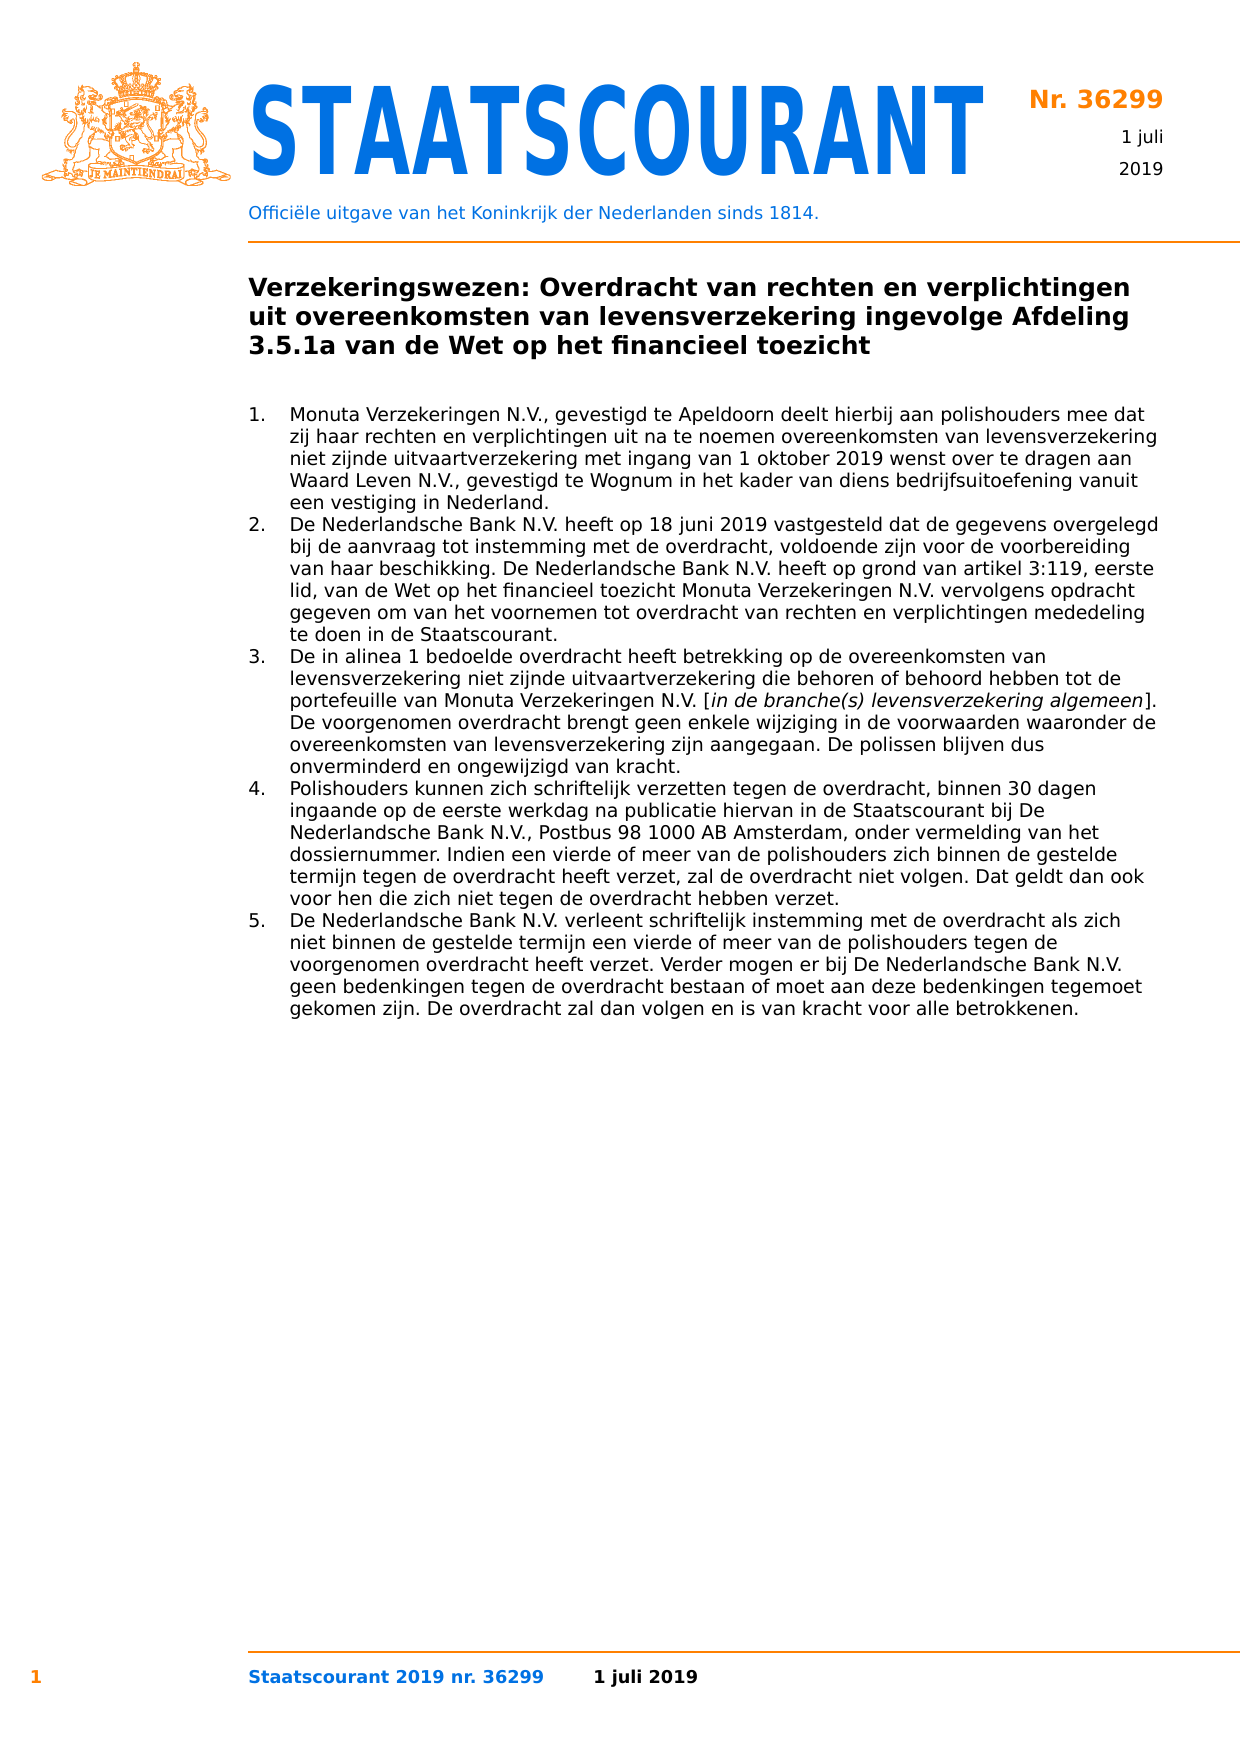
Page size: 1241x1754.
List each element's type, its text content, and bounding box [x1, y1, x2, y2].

subtitle Verzekeringswezen: Overdracht van rechten en verplichtingen uit overeenkomsten van levensverzekering ingevolge Afdeling 3.5.1a van de Wet op het financieel toezicht [248, 273, 1163, 361]
text 4. Polishouders kunnen zich schriftelijk verzetten tegen de overdracht, binnen 30 dagen ingaande op de eerste werkdag na publicatie hiervan in de Staatscourant bij De Nederlandsche Bank N.V., Postbus 98 1000 AB Amsterdam, onder vermelding van het dossiernummer. Indien een vierde of meer van de polishouders zich binnen de gestelde termijn tegen de overdracht heeft verzet, zal de overdracht niet volgen. Dat geldt dan ook voor hen die zich niet tegen de overdracht hebben verzet. [248, 778, 1163, 910]
text 5. De Nederlandsche Bank N.V. verleent schriftelijk instemming met de overdracht als zich niet binnen de gestelde termijn een vierde of meer van de polishouders tegen de voorgenomen overdracht heeft verzet. Verder mogen er bij De Nederlandsche Bank N.V. geen bedenkingen tegen de overdracht bestaan of moet aan deze bedenkingen tegemoet gekomen zijn. De overdracht zal dan volgen en is van kracht voor alle betrokkenen. [248, 910, 1163, 1020]
table_header STAATSCOURANT [248, 62, 998, 203]
text 1. Monuta Verzekeringen N.V., gevestigd te Apeldoorn deelt hierbij aan polishouders mee dat zij haar rechten en verplichtingen uit na te noemen overeenkomsten van levensverzekering niet zijnde uitvaartverzekering met ingang van 1 oktober 2019 wenst over te dragen aan Waard Leven N.V., gevestigd te Wognum in het kader van diens bedrijfsuitoefening vanuit een vestiging in Nederland. [248, 404, 1163, 514]
table_cell 2019 [998, 153, 1240, 203]
table_cell 1 juli [998, 121, 1240, 153]
table_cell Officiële uitgave van het Koninkrijk der Nederlanden sinds 1814. [248, 203, 1240, 241]
table_header [25, 62, 248, 241]
picture [41, 62, 231, 186]
text 2. De Nederlandsche Bank N.V. heeft op 18 juni 2019 vastgesteld dat de gegevens overgelegd bij de aanvraag tot instemming met de overdracht, voldoende zijn voor de voorbereiding van haar beschikking. De Nederlandsche Bank N.V. heeft op grond van artikel 3:119, eerste lid, van de Wet op het financieel toezicht Monuta Verzekeringen N.V. vervolgens opdracht gegeven om van het voornemen tot overdracht van rechten en verplichtingen mededeling te doen in de Staatscourant. [248, 514, 1163, 646]
text 3. De in alinea 1 bedoelde overdracht heeft betrekking op de overeenkomsten van levensverzekering niet zijnde uitvaartverzekering die behoren of behoord hebben tot de portefeuille van Monuta Verzekeringen N.V. [in de branche(s) levensverzekering algemeen]. De voorgenomen overdracht brengt geen enkele wijziging in de voorwaarden waaronder de overeenkomsten van levensverzekering zijn aangegaan. De polissen blijven dus onverminderd en ongewijzigd van kracht. [248, 646, 1163, 778]
table_header Nr. 36299 [998, 62, 1240, 121]
